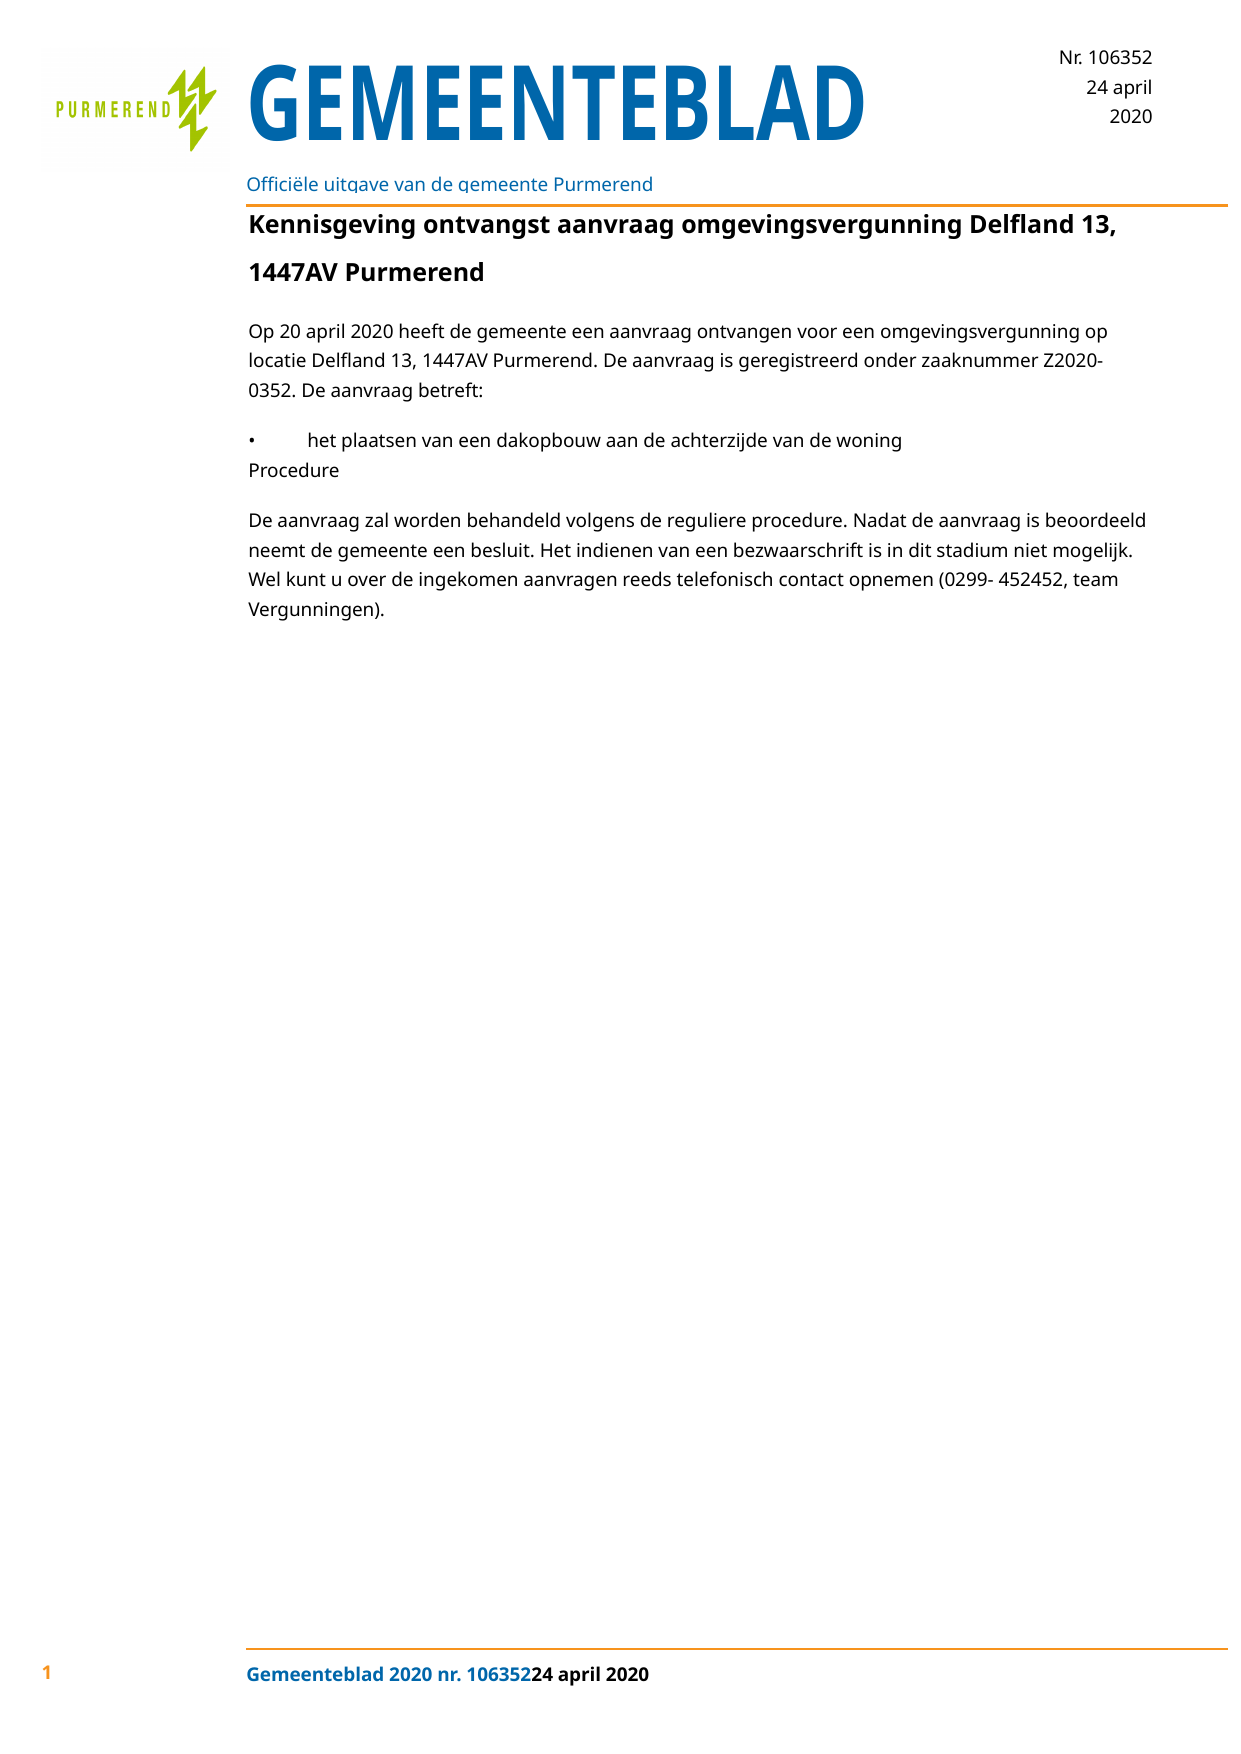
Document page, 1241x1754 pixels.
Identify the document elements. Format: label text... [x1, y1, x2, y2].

text De aanvraag zal worden behandeld volgens de reguliere procedure. Nadat de aanvraag is beoordeeld neemt de gemeente een besluit. Het indienen van een bezwaarschrift is in dit stadium niet mogelijk. Wel kunt u over de ingekomen aanvragen reeds telefonisch contact opnemen (0299- 452452, team Vergunningen). [248, 507, 1152, 622]
text Op 20 april 2020 heeft de gemeente een aanvraag ontvangen voor een omgevingsvergunning op locatie Delfland 13, 1447AV Purmerend. De aanvraag is geregistreerd onder zaaknummer Z2020-0352. De aanvraag betreft: [248, 318, 1152, 403]
text Kennisgeving ontvangst aanvraag omgevingsvergunning Delfland 13, 1447AV Purmerend [248, 207, 1152, 288]
list het plaatsen van een dakopbouw aan de achterzijde van de woning [248, 427, 1152, 453]
text Procedure [248, 457, 1152, 483]
picture [41, 47, 231, 172]
